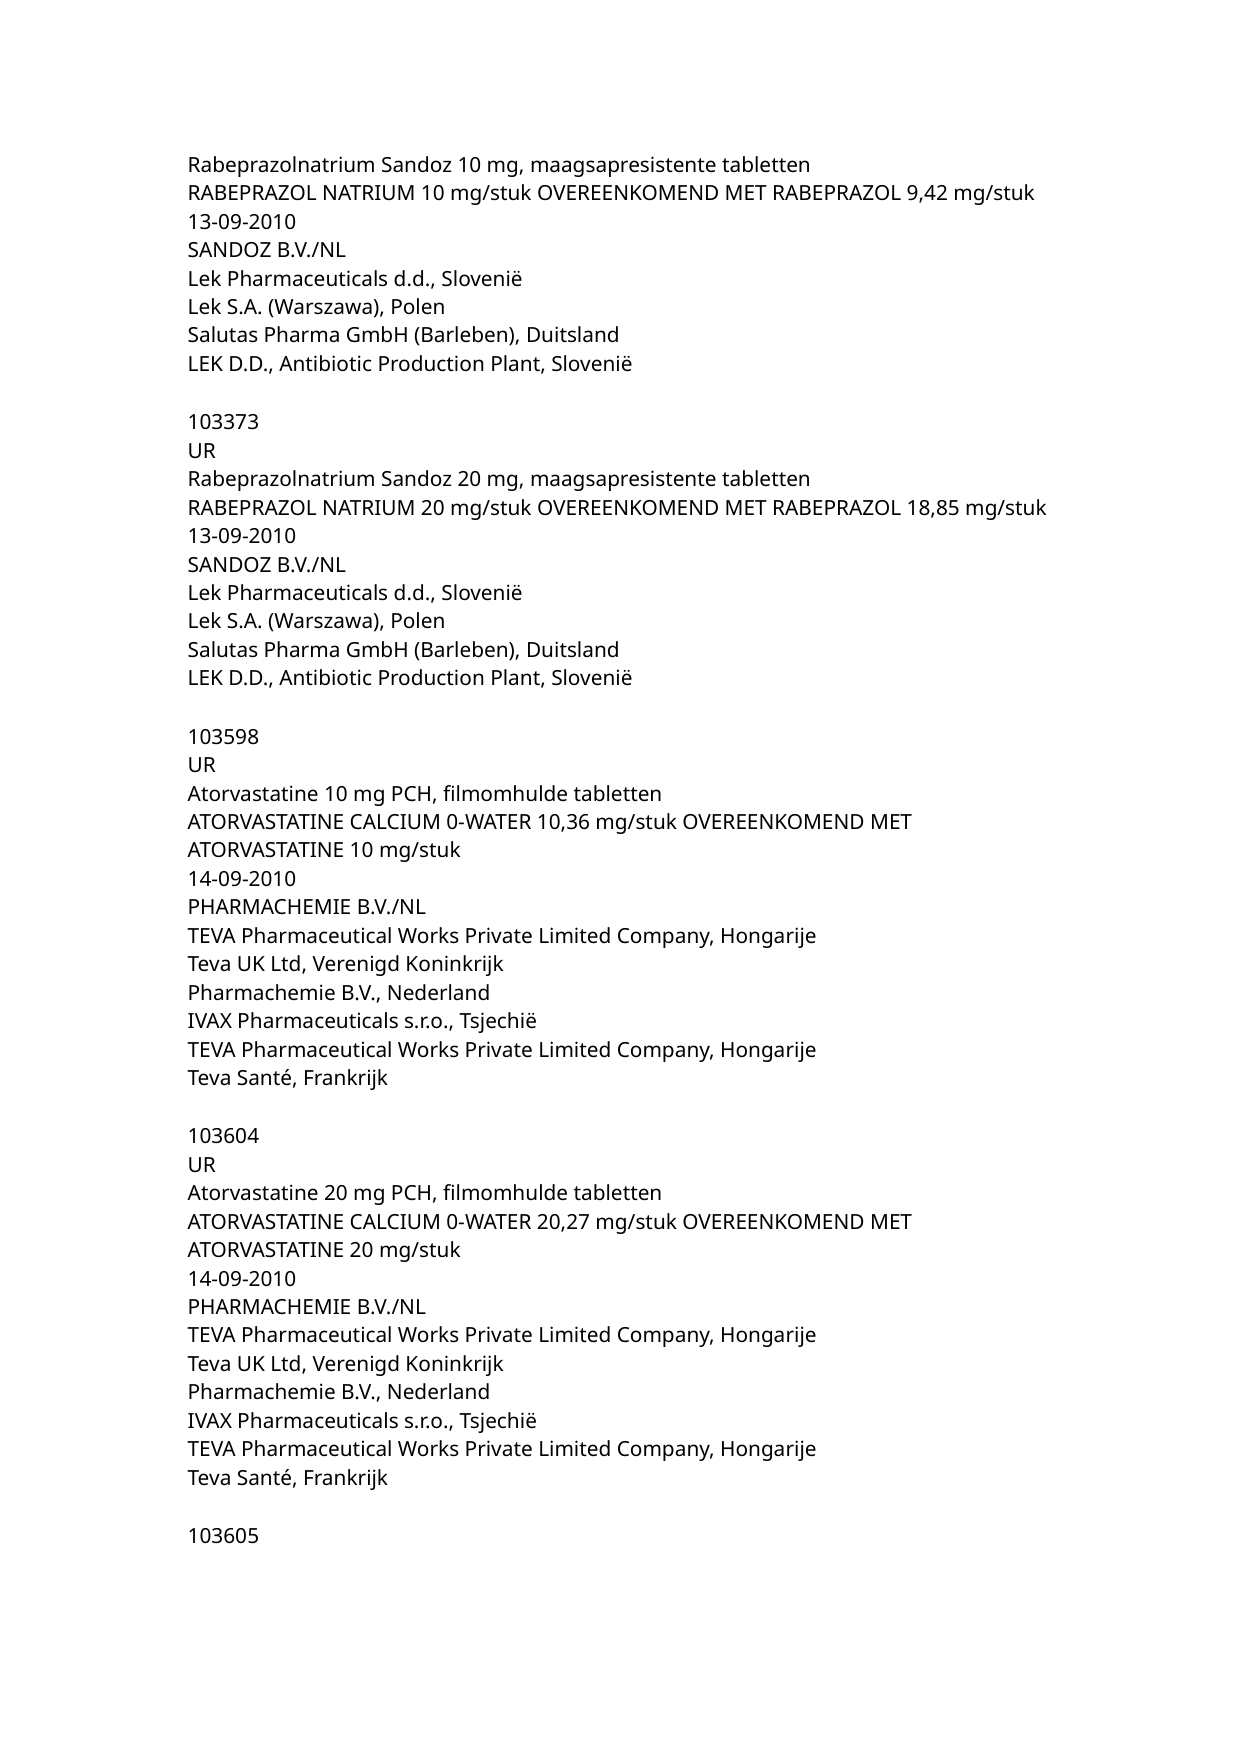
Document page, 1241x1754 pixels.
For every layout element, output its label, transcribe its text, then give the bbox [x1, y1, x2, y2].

text 13-09-2010 [187, 521, 1053, 550]
text Rabeprazolnatrium Sandoz 10 mg, maagsapresistente tabletten [187, 150, 1053, 178]
text TEVA Pharmaceutical Works Private Limited Company, Hongarije [187, 1035, 1053, 1063]
text PHARMACHEMIE B.V./NL [187, 1292, 1053, 1321]
text ATORVASTATINE CALCIUM 0-WATER 20,27 mg/stuk OVEREENKOMEND MET ATORVASTATINE 20 mg/stuk [187, 1207, 1053, 1264]
text TEVA Pharmaceutical Works Private Limited Company, Hongarije [187, 1434, 1053, 1463]
text SANDOZ B.V./NL [187, 235, 1053, 264]
text Atorvastatine 20 mg PCH, filmomhulde tabletten [187, 1178, 1053, 1207]
text 103373 [187, 407, 1053, 436]
text LEK D.D., Antibiotic Production Plant, Slovenië [187, 349, 1053, 377]
text UR [187, 1150, 1053, 1178]
text Atorvastatine 10 mg PCH, filmomhulde tabletten [187, 779, 1053, 807]
text IVAX Pharmaceuticals s.r.o., Tsjechië [187, 1006, 1053, 1035]
text UR [187, 436, 1053, 464]
text Teva UK Ltd, Verenigd Koninkrijk [187, 1349, 1053, 1377]
text 14-09-2010 [187, 1264, 1053, 1292]
text Rabeprazolnatrium Sandoz 20 mg, maagsapresistente tabletten [187, 464, 1053, 493]
text 103598 [187, 722, 1053, 750]
text PHARMACHEMIE B.V./NL [187, 892, 1053, 921]
text Salutas Pharma GmbH (Barleben), Duitsland [187, 321, 1053, 349]
text Lek Pharmaceuticals d.d., Slovenië [187, 264, 1053, 292]
text LEK D.D., Antibiotic Production Plant, Slovenië [187, 663, 1053, 692]
text UR [187, 750, 1053, 779]
text Lek S.A. (Warszawa), Polen [187, 607, 1053, 635]
text 103605 [187, 1521, 1053, 1550]
text Teva Santé, Frankrijk [187, 1063, 1053, 1092]
text Lek S.A. (Warszawa), Polen [187, 292, 1053, 321]
text IVAX Pharmaceuticals s.r.o., Tsjechië [187, 1406, 1053, 1434]
text Salutas Pharma GmbH (Barleben), Duitsland [187, 635, 1053, 663]
text SANDOZ B.V./NL [187, 550, 1053, 578]
text Teva UK Ltd, Verenigd Koninkrijk [187, 949, 1053, 978]
text 13-09-2010 [187, 207, 1053, 235]
text Teva Santé, Frankrijk [187, 1463, 1053, 1491]
text Pharmachemie B.V., Nederland [187, 1377, 1053, 1406]
text RABEPRAZOL NATRIUM 10 mg/stuk OVEREENKOMEND MET RABEPRAZOL 9,42 mg/stuk [187, 178, 1053, 207]
text Lek Pharmaceuticals d.d., Slovenië [187, 578, 1053, 607]
text RABEPRAZOL NATRIUM 20 mg/stuk OVEREENKOMEND MET RABEPRAZOL 18,85 mg/stuk [187, 493, 1053, 521]
text TEVA Pharmaceutical Works Private Limited Company, Hongarije [187, 921, 1053, 949]
text 103604 [187, 1122, 1053, 1150]
text Pharmachemie B.V., Nederland [187, 978, 1053, 1006]
text 14-09-2010 [187, 864, 1053, 892]
text ATORVASTATINE CALCIUM 0-WATER 10,36 mg/stuk OVEREENKOMEND MET ATORVASTATINE 10 mg/stuk [187, 807, 1053, 864]
text TEVA Pharmaceutical Works Private Limited Company, Hongarije [187, 1321, 1053, 1349]
